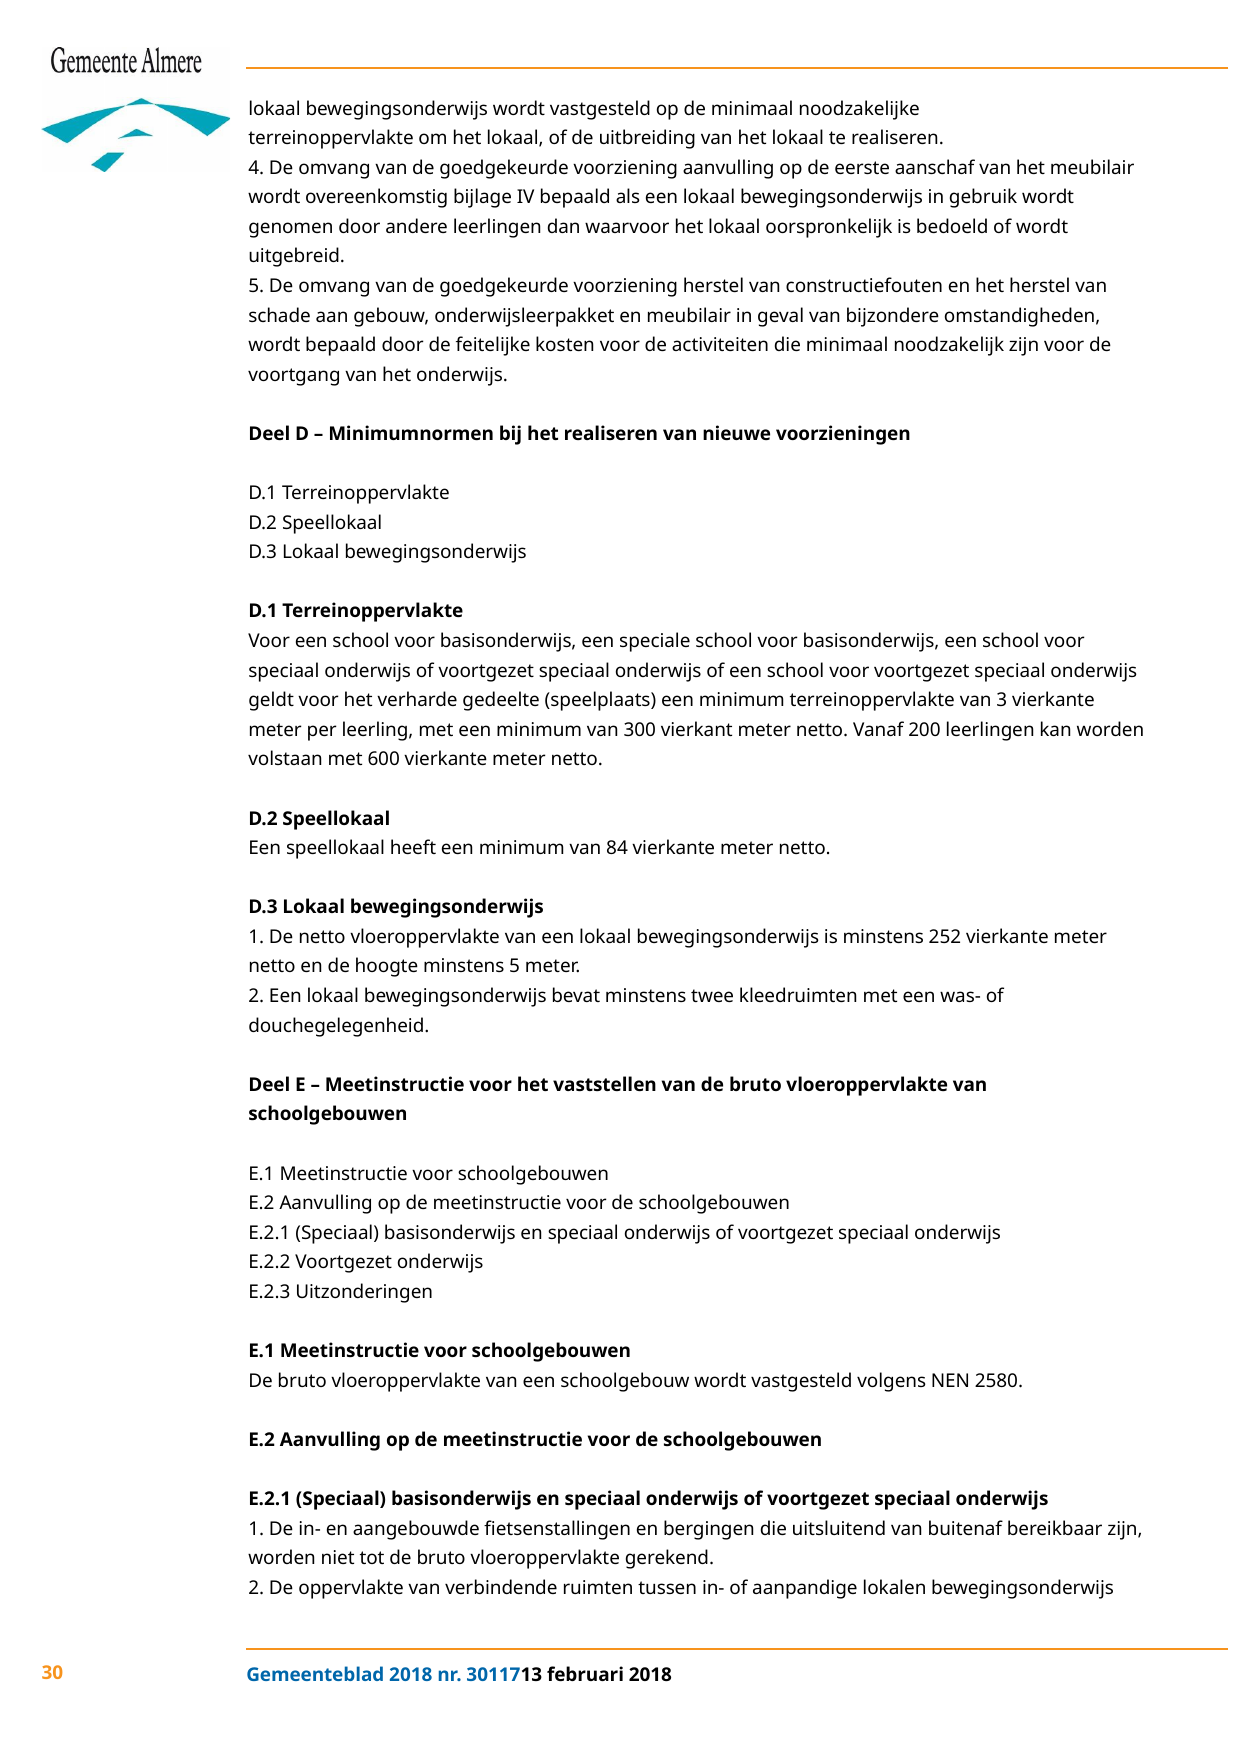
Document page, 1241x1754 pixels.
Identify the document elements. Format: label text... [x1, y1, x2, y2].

text E.2 Aanvulling op de meetinstructie voor de schoolgebouwen [248, 1426, 1152, 1452]
text E.2.2 Voortgezet onderwijs [248, 1248, 1152, 1274]
text D.3 Lokaal bewegingsonderwijs [248, 538, 1152, 564]
text E.2.3 Uitzonderingen [248, 1278, 1152, 1304]
text E.2 Aanvulling op de meetinstructie voor de schoolgebouwen [248, 1189, 1152, 1215]
text D.3 Lokaal bewegingsonderwijs [248, 893, 1152, 919]
picture [41, 47, 231, 172]
text E.1 Meetinstructie voor schoolgebouwen [248, 1337, 1152, 1363]
text De bruto vloeroppervlakte van een schoolgebouw wordt vastgesteld volgens NEN 2580. [248, 1367, 1152, 1393]
text D.1 Terreinoppervlakte [248, 479, 1152, 505]
text 2. De oppervlakte van verbindende ruimten tussen in- of aanpandige lokalen bewegingsonderwijs [248, 1574, 1152, 1600]
text D.1 Terreinoppervlakte [248, 598, 1152, 623]
text D.2 Speellokaal [248, 805, 1152, 831]
text D.2 Speellokaal [248, 509, 1152, 535]
text E.2.1 (Speciaal) basisonderwijs en speciaal onderwijs of voortgezet speciaal onderwijs [248, 1485, 1152, 1511]
text 1. De netto vloeroppervlakte van een lokaal bewegingsonderwijs is minstens 252 vierkante meter netto en de hoogte minstens 5 meter. [248, 923, 1152, 978]
text Deel D – Minimumnormen bij het realiseren van nieuwe voorzieningen [248, 420, 1152, 446]
text Een speellokaal heeft een minimum van 84 vierkante meter netto. [248, 834, 1152, 860]
text 2. Een lokaal bewegingsonderwijs bevat minstens twee kleedruimten met een was- of douchegelegenheid. [248, 982, 1152, 1038]
text Voor een school voor basisonderwijs, een speciale school voor basisonderwijs, een school voor speciaal onderwijs of voortgezet speciaal onderwijs of een school voor voortgezet speciaal onderwijs geldt voor het verharde gedeelte (speelplaats) een minimum terreinoppervlakte van 3 vierkante meter per leerling, met een minimum van 300 vierkant meter netto. Vanaf 200 leerlingen kan worden volstaan met 600 vierkante meter netto. [248, 627, 1152, 771]
text 1. De in- en aangebouwde fietsenstallingen en bergingen die uitsluitend van buitenaf bereikbaar zijn, worden niet tot de bruto vloeroppervlakte gerekend. [248, 1515, 1152, 1570]
text E.1 Meetinstructie voor schoolgebouwen [248, 1160, 1152, 1186]
text Deel E – Meetinstructie voor het vaststellen van de bruto vloeroppervlakte van schoolgebouwen [248, 1071, 1152, 1126]
text terreinoppervlakte om het lokaal, of de uitbreiding van het lokaal te realiseren. [248, 124, 1152, 150]
text 5. De omvang van de goedgekeurde voorziening herstel van constructiefouten en het herstel van schade aan gebouw, onderwijsleerpakket en meubilair in geval van bijzondere omstandigheden, wordt bepaald door de feitelijke kosten voor de activiteiten die minimaal noodzakelijk zijn voor de voortgang van het onderwijs. [248, 272, 1152, 387]
text lokaal bewegingsonderwijs wordt vastgesteld op de minimaal noodzakelijke [248, 95, 1152, 121]
text 4. De omvang van de goedgekeurde voorziening aanvulling op de eerste aanschaf van het meubilair wordt overeenkomstig bijlage IV bepaald als een lokaal bewegingsonderwijs in gebruik wordt genomen door andere leerlingen dan waarvoor het lokaal oorspronkelijk is bedoeld of wordt uitgebreid. [248, 154, 1152, 268]
text E.2.1 (Speciaal) basisonderwijs en speciaal onderwijs of voortgezet speciaal onderwijs [248, 1219, 1152, 1245]
